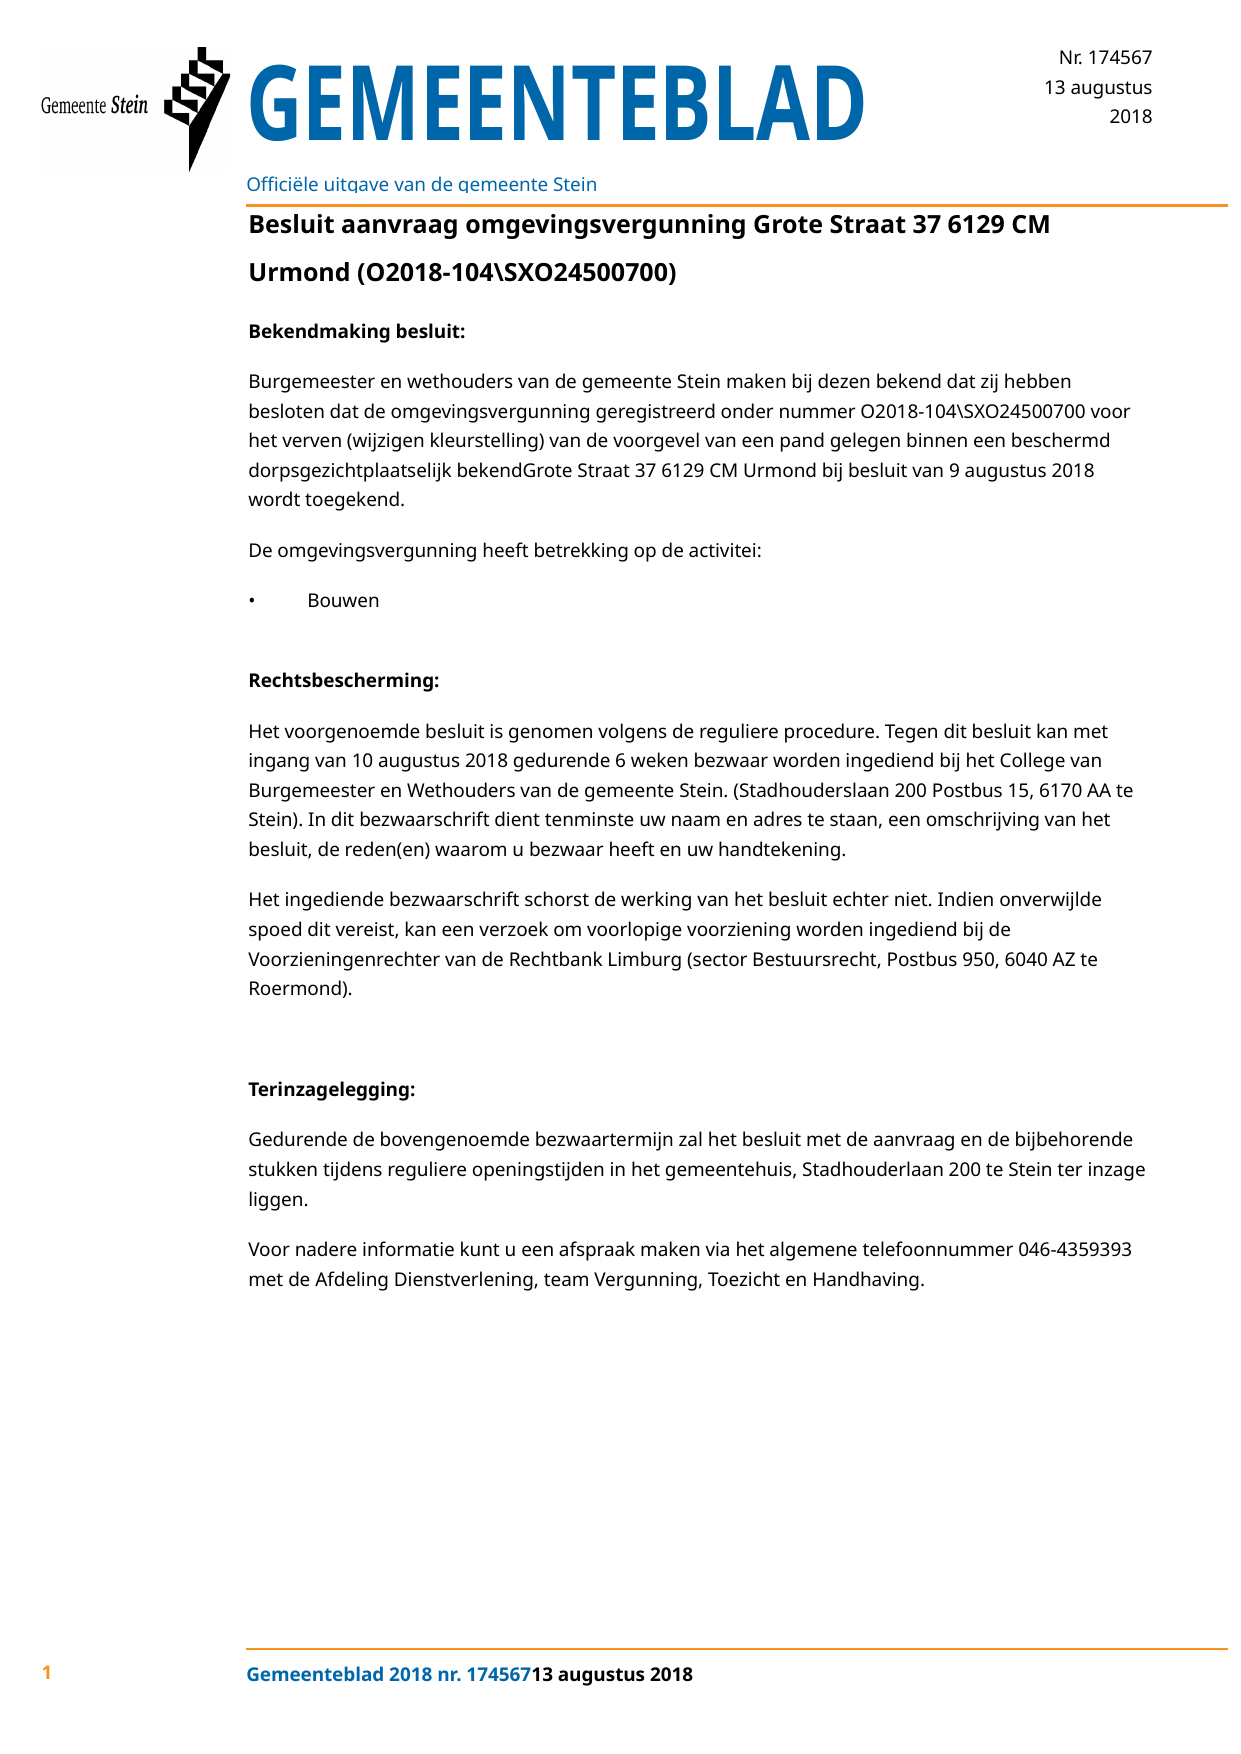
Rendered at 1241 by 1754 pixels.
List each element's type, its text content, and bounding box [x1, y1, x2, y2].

text Burgemeester en wethouders van de gemeente Stein maken bij dezen bekend dat zij hebben besloten dat de omgevingsvergunning geregistreerd onder nummer O2018-104\SXO24500700 voor het verven (wijzigen kleurstelling) van de voorgevel van een pand gelegen binnen een beschermd dorpsgezichtplaatselijk bekendGrote Straat 37 6129 CM Urmond bij besluit van 9 augustus 2018 wordt toegekend. [248, 368, 1152, 512]
text Voor nadere informatie kunt u een afspraak maken via het algemene telefoonnummer 046-4359393 met de Afdeling Dienstverlening, team Vergunning, Toezicht en Handhaving. [248, 1236, 1152, 1292]
text Het voorgenoemde besluit is genomen volgens de reguliere procedure. Tegen dit besluit kan met ingang van 10 augustus 2018 gedurende 6 weken bezwaar worden ingediend bij het College van Burgemeester en Wethouders van de gemeente Stein. (Stadhouderslaan 200 Postbus 15, 6170 AA te Stein). In dit bezwaarschrift dient tenminste uw naam en adres te staan, een omschrijving van het besluit, de reden(en) waarom u bezwaar heeft en uw handtekening. [248, 718, 1152, 862]
picture [41, 47, 231, 172]
text Het ingediende bezwaarschrift schorst de werking van het besluit echter niet. Indien onverwijlde spoed dit vereist, kan een verzoek om voorlopige voorziening worden ingediend bij de Voorzieningenrechter van de Rechtbank Limburg (sector Bestuursrecht, Postbus 950, 6040 AZ te Roermond). [248, 887, 1152, 1001]
text Terinzagelegging: [248, 1076, 1152, 1102]
text Bekendmaking besluit: [248, 318, 1152, 344]
list Bouwen [248, 587, 1152, 613]
text Besluit aanvraag omgevingsvergunning Grote Straat 37 6129 CM Urmond (O2018-104\SXO24500700) [248, 207, 1152, 288]
text Rechtsbescherming: [248, 667, 1152, 693]
text De omgevingsvergunning heeft betrekking op de activitei: [248, 537, 1152, 563]
text Gedurende de bovengenoemde bezwaartermijn zal het besluit met de aanvraag en de bijbehorende stukken tijdens reguliere openingstijden in het gemeentehuis, Stadhouderlaan 200 te Stein ter inzage liggen. [248, 1127, 1152, 1212]
